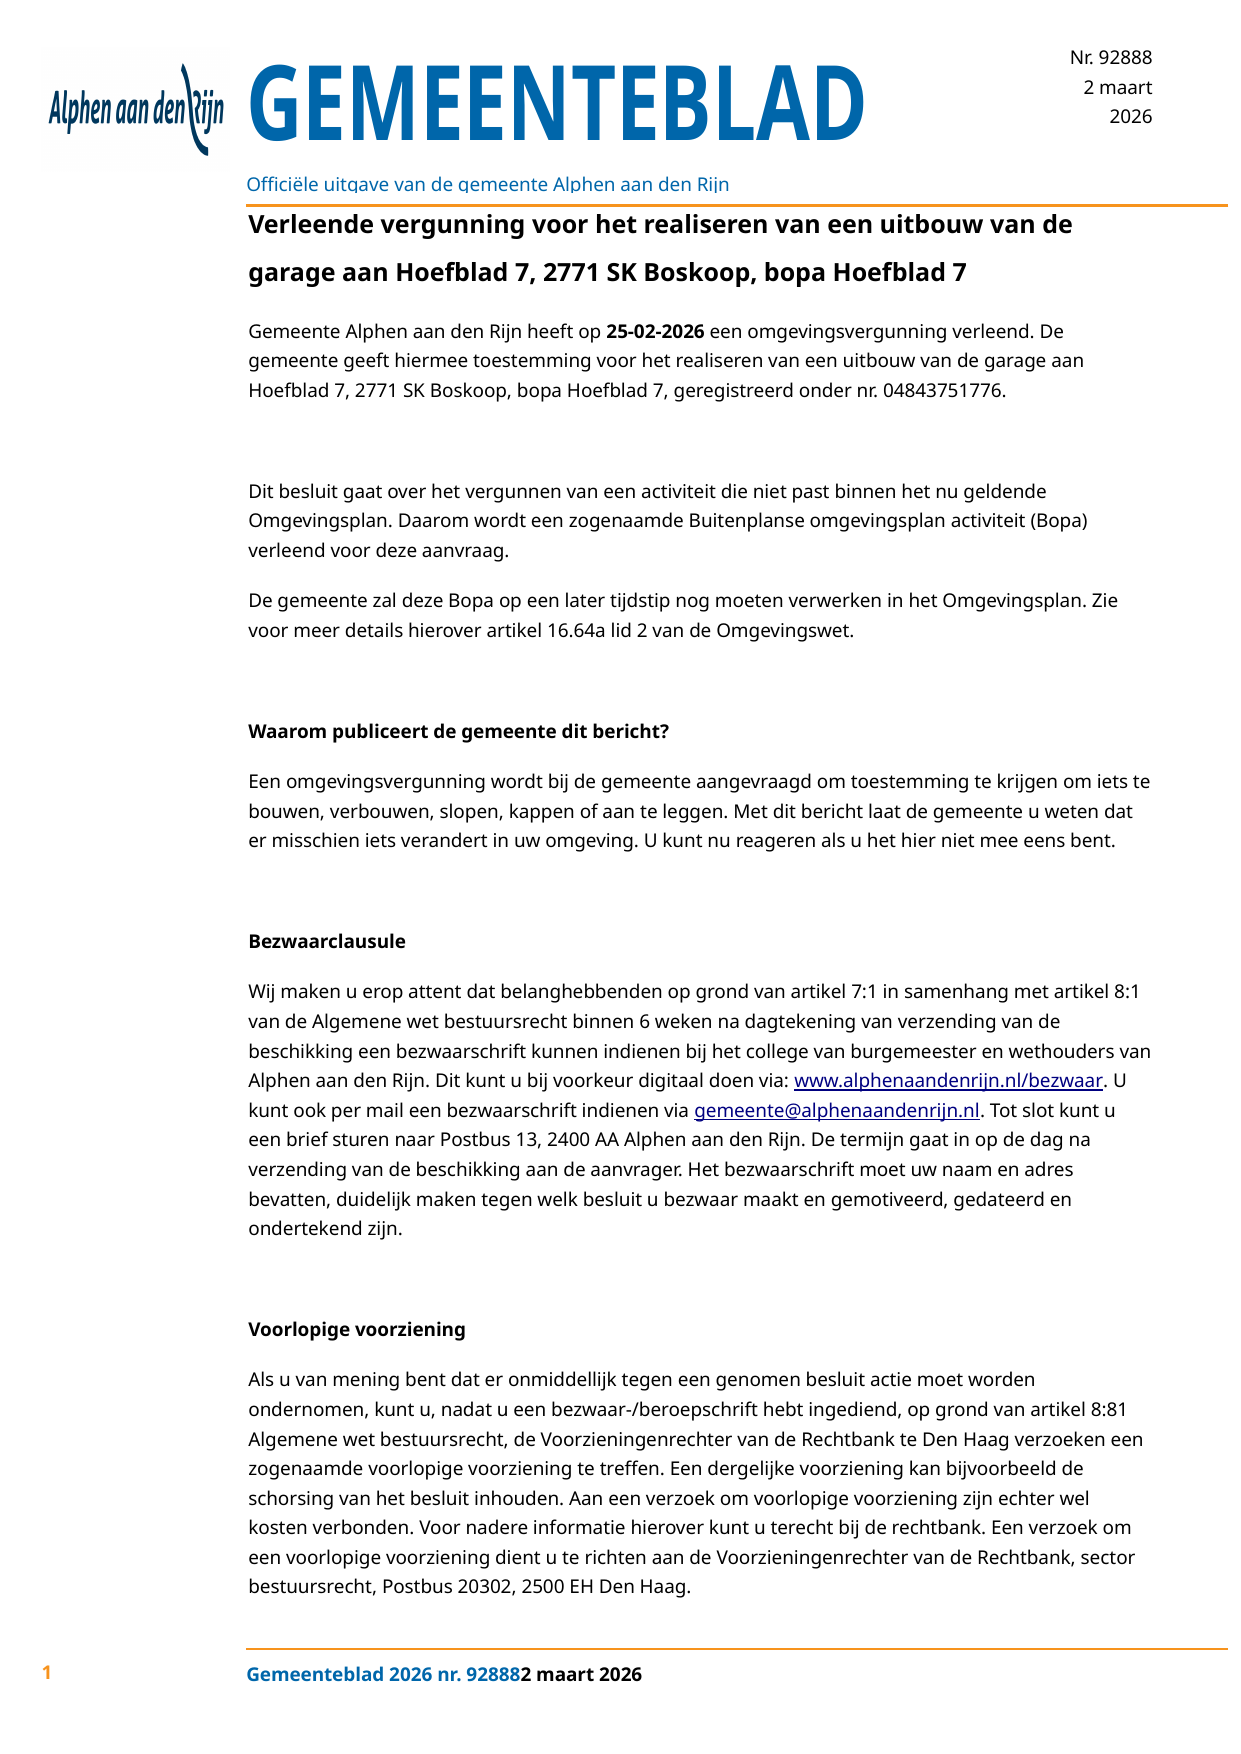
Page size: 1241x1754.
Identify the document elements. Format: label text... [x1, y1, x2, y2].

text Als u van mening bent dat er onmiddellijk tegen een genomen besluit actie moet worden ondernomen, kunt u, nadat u een bezwaar-/beroepschrift hebt ingediend, op grond van artikel 8:81 Algemene wet bestuursrecht, de Voorzieningenrechter van de Rechtbank te Den Haag verzoeken een zogenaamde voorlopige voorziening te treffen. Een dergelijke voorziening kan bijvoorbeeld de schorsing van het besluit inhouden. Aan een verzoek om voorlopige voorziening zijn echter wel kosten verbonden. Voor nadere informatie hierover kunt u terecht bij de rechtbank. Een verzoek om een voorlopige voorziening dient u te richten aan de Voorzieningenrechter van de Rechtbank, sector bestuursrecht, Postbus 20302, 2500 EH Den Haag. [248, 1367, 1152, 1599]
text Voorlopige voorziening [248, 1316, 1152, 1342]
picture [41, 47, 231, 172]
text Wij maken u erop attent dat belanghebbenden op grond van artikel 7:1 in samenhang met artikel 8:1 van de Algemene wet bestuursrecht binnen 6 weken na dagtekening van verzending van de beschikking een bezwaarschrift kunnen indienen bij het college van burgemeester en wethouders van Alphen aan den Rijn. Dit kunt u bij voorkeur digitaal doen via: www.alphenaandenrijn.nl/bezwaar. U kunt ook per mail een bezwaarschrift indienen via gemeente@alphenaandenrijn.nl. Tot slot kunt u een brief sturen naar Postbus 13, 2400 AA Alphen aan den Rijn. De termijn gaat in op de dag na verzending van de beschikking aan de aanvrager. Het bezwaarschrift moet uw naam en adres bevatten, duidelijk maken tegen welk besluit u bezwaar maakt en gemotiveerd, gedateerd en ondertekend zijn. [248, 979, 1152, 1241]
text Een omgevingsvergunning wordt bij de gemeente aangevraagd om toestemming te krijgen om iets te bouwen, verbouwen, slopen, kappen of aan te leggen. Met dit bericht laat de gemeente u weten dat er misschien iets verandert in uw omgeving. U kunt nu reageren als u het hier niet mee eens bent. [248, 768, 1152, 853]
text Verleende vergunning voor het realiseren van een uitbouw van de garage aan Hoefblad 7, 2771 SK Boskoop, bopa Hoefblad 7 [248, 207, 1152, 288]
text Gemeente Alphen aan den Rijn heeft op 25-02-2026 een omgevingsvergunning verleend. De gemeente geeft hiermee toestemming voor het realiseren van een uitbouw van de garage aan Hoefblad 7, 2771 SK Boskoop, bopa Hoefblad 7, geregistreerd onder nr. 04843751776. [248, 318, 1152, 403]
text Dit besluit gaat over het vergunnen van een activiteit die niet past binnen het nu geldende Omgevingsplan. Daarom wordt een zogenaamde Buitenplanse omgevingsplan activiteit (Bopa) verleend voor deze aanvraag. [248, 478, 1152, 563]
text De gemeente zal deze Bopa op een later tijdstip nog moeten verwerken in het Omgevingsplan. Zie voor meer details hierover artikel 16.64a lid 2 van de Omgevingswet. [248, 587, 1152, 643]
text Bezwaarclausule [248, 928, 1152, 954]
text Waarom publiceert de gemeente dit bericht? [248, 718, 1152, 744]
